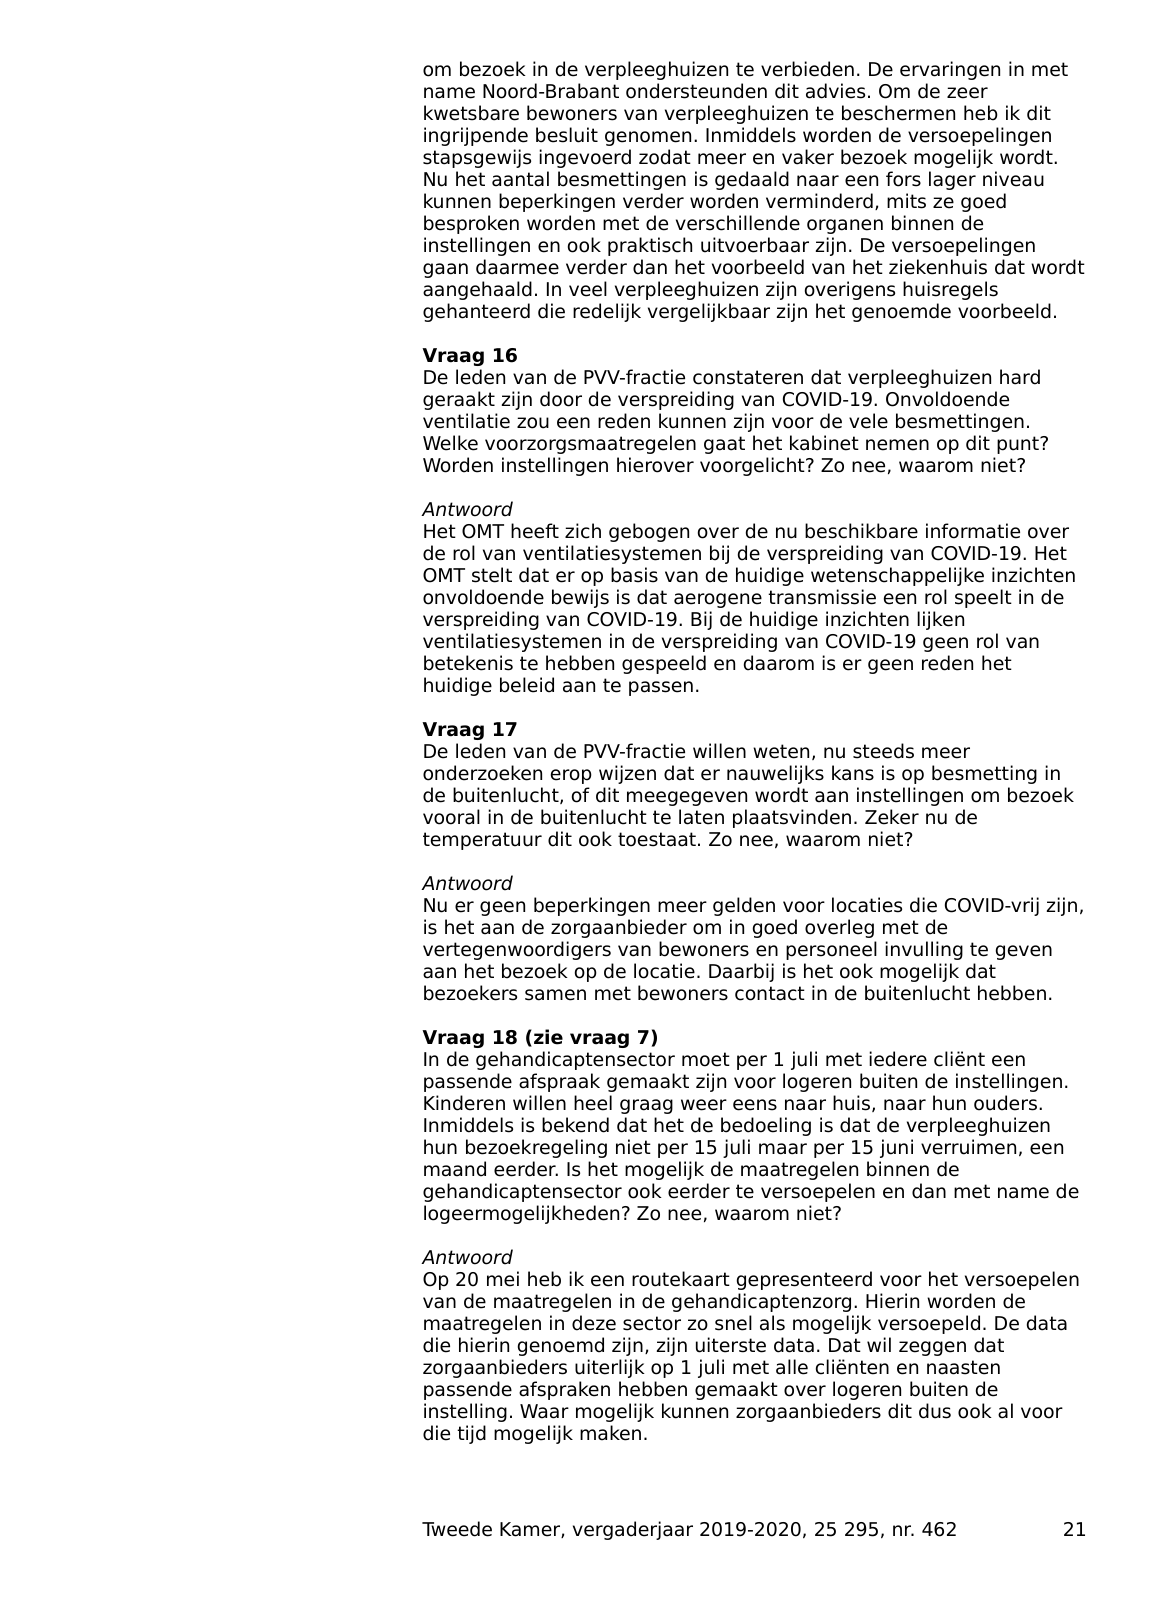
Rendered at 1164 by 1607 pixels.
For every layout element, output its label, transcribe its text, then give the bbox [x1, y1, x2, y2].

text Vraag 17 [422, 719, 1087, 741]
text Antwoord [422, 499, 1087, 521]
text Op 20 mei heb ik een routekaart gepresenteerd voor het versoepelen van de maatregelen in de gehandicaptenzorg. Hierin worden de maatregelen in deze sector zo snel als mogelijk versoepeld. De data die hierin genoemd zijn, zijn uiterste data. Dat wil zeggen dat zorgaanbieders uiterlijk op 1 juli met alle cliënten en naasten passende afspraken hebben gemaakt over logeren buiten de instelling. Waar mogelijk kunnen zorgaanbieders dit dus ook al voor die tijd mogelijk maken. [422, 1269, 1087, 1445]
text om bezoek in de verpleeghuizen te verbieden. De ervaringen in met name Noord-Brabant ondersteunden dit advies. Om de zeer kwetsbare bewoners van verpleeghuizen te beschermen heb ik dit ingrijpende besluit genomen. Inmiddels worden de versoepelingen stapsgewijs ingevoerd zodat meer en vaker bezoek mogelijk wordt. Nu het aantal besmettingen is gedaald naar een fors lager niveau kunnen beperkingen verder worden verminderd, mits ze goed besproken worden met de verschillende organen binnen de instellingen en ook praktisch uitvoerbaar zijn. De versoepelingen gaan daarmee verder dan het voorbeeld van het ziekenhuis dat wordt aangehaald. In veel verpleeghuizen zijn overigens huisregels gehanteerd die redelijk vergelijkbaar zijn het genoemde voorbeeld. [422, 59, 1087, 323]
text Vraag 18 (zie vraag 7) [422, 1027, 1087, 1049]
text Het OMT heeft zich gebogen over de nu beschikbare informatie over de rol van ventilatiesystemen bij de verspreiding van COVID-19. Het OMT stelt dat er op basis van de huidige wetenschappelijke inzichten onvoldoende bewijs is dat aerogene transmissie een rol speelt in de verspreiding van COVID-19. Bij de huidige inzichten lijken ventilatiesystemen in de verspreiding van COVID-19 geen rol van betekenis te hebben gespeeld en daarom is er geen reden het huidige beleid aan te passen. [422, 521, 1087, 697]
text De leden van de PVV-fractie constateren dat verpleeghuizen hard geraakt zijn door de verspreiding van COVID-19. Onvoldoende ventilatie zou een reden kunnen zijn voor de vele besmettingen. Welke voorzorgsmaatregelen gaat het kabinet nemen op dit punt? Worden instellingen hierover voorgelicht? Zo nee, waarom niet? [422, 367, 1087, 477]
text Antwoord [422, 873, 1087, 895]
text Antwoord [422, 1247, 1087, 1269]
text De leden van de PVV-fractie willen weten, nu steeds meer onderzoeken erop wijzen dat er nauwelijks kans is op besmetting in de buitenlucht, of dit meegegeven wordt aan instellingen om bezoek vooral in de buitenlucht te laten plaatsvinden. Zeker nu de temperatuur dit ook toestaat. Zo nee, waarom niet? [422, 741, 1087, 851]
text Nu er geen beperkingen meer gelden voor locaties die COVID-vrij zijn, is het aan de zorgaanbieder om in goed overleg met de vertegenwoordigers van bewoners en personeel invulling te geven aan het bezoek op de locatie. Daarbij is het ook mogelijk dat bezoekers samen met bewoners contact in de buitenlucht hebben. [422, 895, 1087, 1005]
text Vraag 16 [422, 345, 1087, 367]
text In de gehandicaptensector moet per 1 juli met iedere cliënt een passende afspraak gemaakt zijn voor logeren buiten de instellingen. Kinderen willen heel graag weer eens naar huis, naar hun ouders. Inmiddels is bekend dat het de bedoeling is dat de verpleeghuizen hun bezoekregeling niet per 15 juli maar per 15 juni verruimen, een maand eerder. Is het mogelijk de maatregelen binnen de gehandicaptensector ook eerder te versoepelen en dan met name de logeermogelijkheden? Zo nee, waarom niet? [422, 1049, 1087, 1225]
